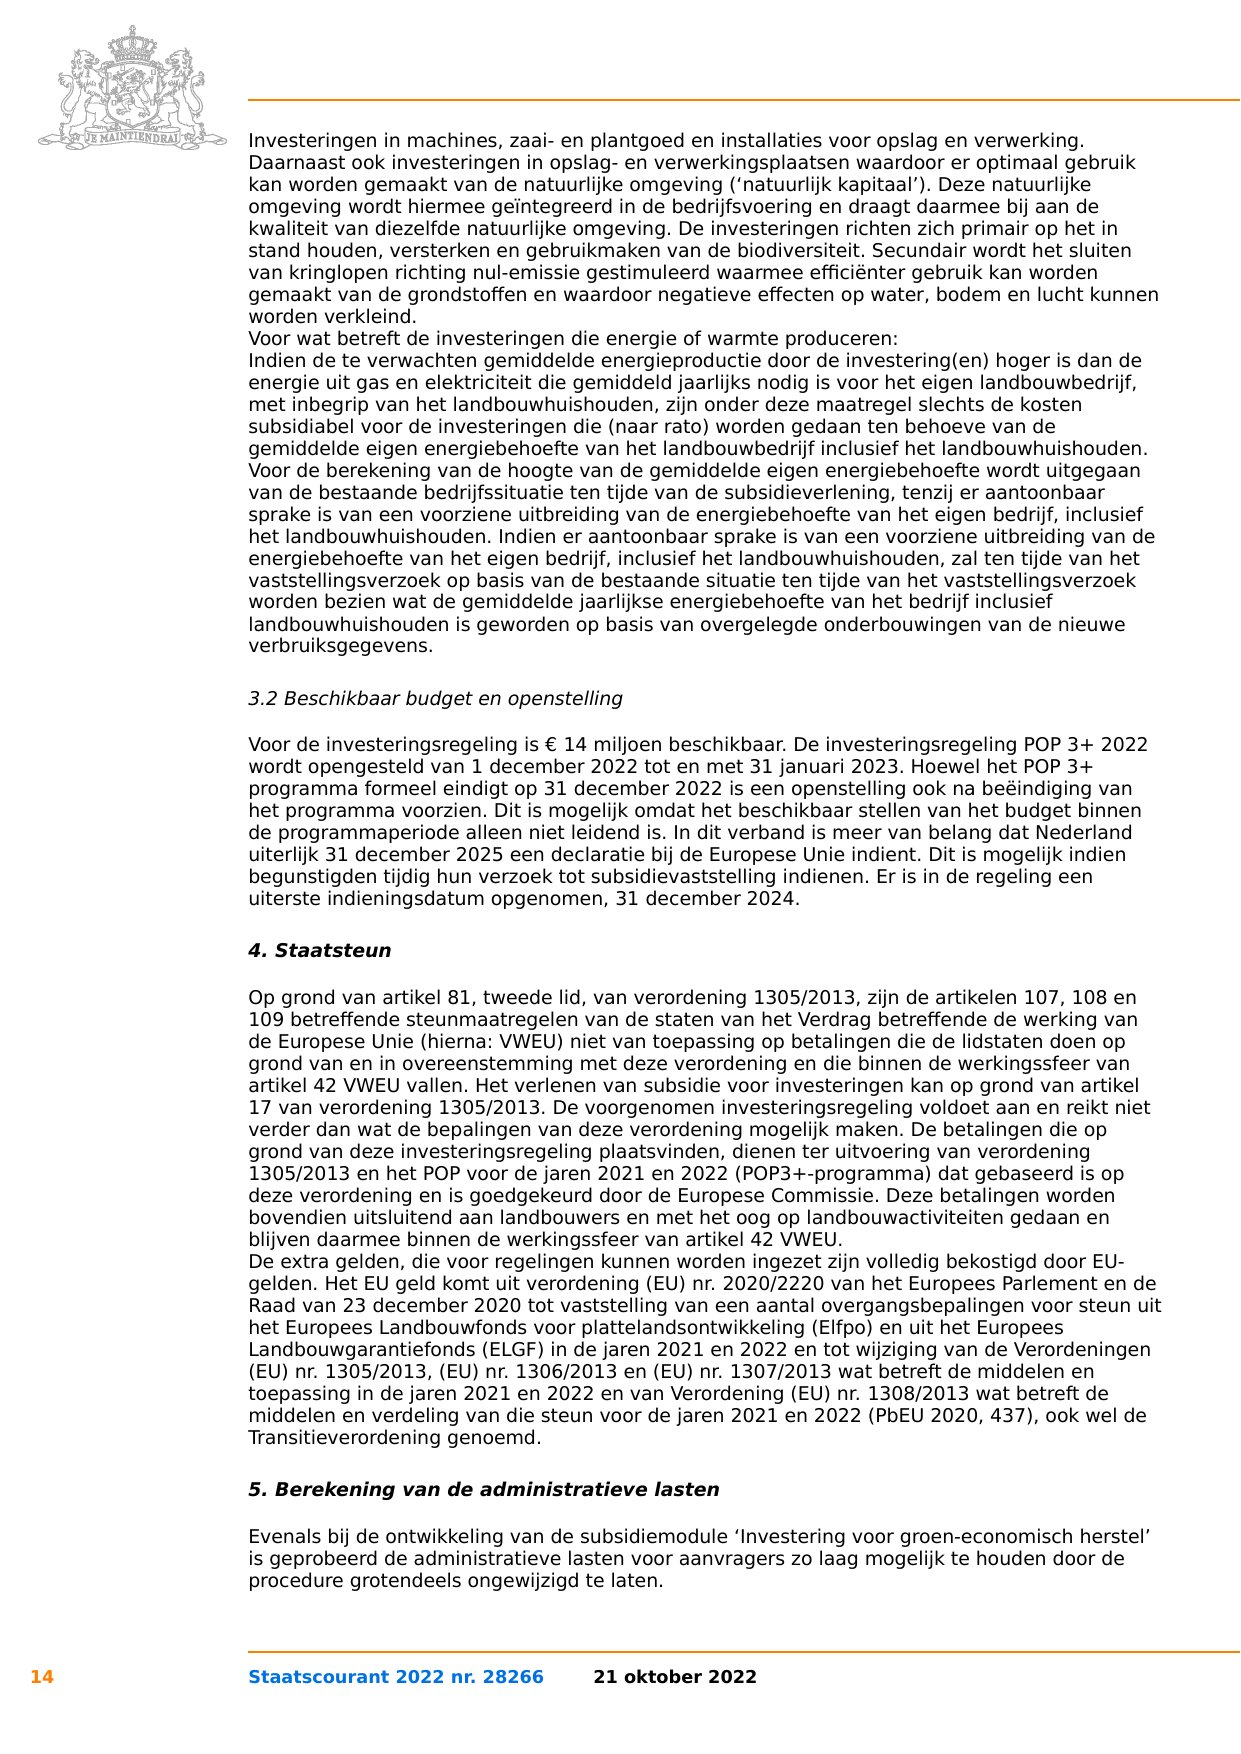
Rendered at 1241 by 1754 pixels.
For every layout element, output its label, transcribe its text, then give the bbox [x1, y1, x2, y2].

text Voor de investeringsregeling is € 14 miljoen beschikbaar. De investeringsregeling POP 3+ 2022 wordt opengesteld van 1 december 2022 tot en met 31 januari 2023. Hoewel het POP 3+ programma formeel eindigt op 31 december 2022 is een openstelling ook na beëindiging van het programma voorzien. Dit is mogelijk omdat het beschikbaar stellen van het budget binnen de programmaperiode alleen niet leidend is. In dit verband is meer van belang dat Nederland uiterlijk 31 december 2025 een declaratie bij de Europese Unie indient. Dit is mogelijk indien begunstigden tijdig hun verzoek tot subsidievaststelling indienen. Er is in de regeling een uiterste indieningsdatum opgenomen, 31 december 2024. [248, 734, 1163, 910]
subtitle 4. Staatsteun [248, 940, 1163, 962]
text Op grond van artikel 81, tweede lid, van verordening 1305/2013, zijn de artikelen 107, 108 en 109 betreffende steunmaatregelen van de staten van het Verdrag betreffende de werking van de Europese Unie (hierna: VWEU) niet van toepassing op betalingen die de lidstaten doen op grond van en in overeenstemming met deze verordening en die binnen de werkingssfeer van artikel 42 VWEU vallen. Het verlenen van subsidie voor investeringen kan op grond van artikel 17 van verordening 1305/2013. De voorgenomen investeringsregeling voldoet aan en reikt niet verder dan wat de bepalingen van deze verordening mogelijk maken. De betalingen die op grond van deze investeringsregeling plaatsvinden, dienen ter uitvoering van verordening 1305/2013 en het POP voor de jaren 2021 en 2022 (POP3+-programma) dat gebaseerd is op deze verordening en is goedgekeurd door de Europese Commissie. Deze betalingen worden bovendien uitsluitend aan landbouwers en met het oog op landbouwactiviteiten gedaan en blijven daarmee binnen de werkingssfeer van artikel 42 VWEU. [248, 987, 1163, 1251]
subtitle 3.2 Beschikbaar budget en openstelling [248, 687, 1163, 709]
text Evenals bij de ontwikkeling van de subsidiemodule ‘Investering voor groen-economisch herstel’ is geprobeerd de administratieve lasten voor aanvragers zo laag mogelijk te houden door de procedure grotendeels ongewijzigd te laten. [248, 1526, 1163, 1592]
picture [38, 25, 227, 150]
text Investeringen in machines, zaai- en plantgoed en installaties voor opslag en verwerking. Daarnaast ook investeringen in opslag- en verwerkingsplaatsen waardoor er optimaal gebruik kan worden gemaakt van de natuurlijke omgeving (‘natuurlijk kapitaal’). Deze natuurlijke omgeving wordt hiermee geïntegreerd in de bedrijfsvoering en draagt daarmee bij aan de kwaliteit van diezelfde natuurlijke omgeving. De investeringen richten zich primair op het in stand houden, versterken en gebruikmaken van de biodiversiteit. Secundair wordt het sluiten van kringlopen richting nul-emissie gestimuleerd waarmee efficiënter gebruik kan worden gemaakt van de grondstoffen en waardoor negatieve effecten op water, bodem en lucht kunnen worden verkleind. [248, 130, 1163, 328]
text Indien de te verwachten gemiddelde energieproductie door de investering(en) hoger is dan de energie uit gas en elektriciteit die gemiddeld jaarlijks nodig is voor het eigen landbouwbedrijf, met inbegrip van het landbouwhuishouden, zijn onder deze maatregel slechts de kosten subsidiabel voor de investeringen die (naar rato) worden gedaan ten behoeve van de gemiddelde eigen energiebehoefte van het landbouwbedrijf inclusief het landbouwhuishouden. Voor de berekening van de hoogte van de gemiddelde eigen energiebehoefte wordt uitgegaan van de bestaande bedrijfssituatie ten tijde van de subsidieverlening, tenzij er aantoonbaar sprake is van een voorziene uitbreiding van de energiebehoefte van het eigen bedrijf, inclusief het landbouwhuishouden. Indien er aantoonbaar sprake is van een voorziene uitbreiding van de energiebehoefte van het eigen bedrijf, inclusief het landbouwhuishouden, zal ten tijde van het vaststellingsverzoek op basis van de bestaande situatie ten tijde van het vaststellingsverzoek worden bezien wat de gemiddelde jaarlijkse energiebehoefte van het bedrijf inclusief landbouwhuishouden is geworden op basis van overgelegde onderbouwingen van de nieuwe verbruiksgegevens. [248, 350, 1163, 657]
subtitle 5. Berekening van de administratieve lasten [248, 1479, 1163, 1501]
text De extra gelden, die voor regelingen kunnen worden ingezet zijn volledig bekostigd door EU-gelden. Het EU geld komt uit verordening (EU) nr. 2020/2220 van het Europees Parlement en de Raad van 23 december 2020 tot vaststelling van een aantal overgangsbepalingen voor steun uit het Europees Landbouwfonds voor plattelandsontwikkeling (Elfpo) en uit het Europees Landbouwgarantiefonds (ELGF) in de jaren 2021 en 2022 en tot wijziging van de Verordeningen (EU) nr. 1305/2013, (EU) nr. 1306/2013 en (EU) nr. 1307/2013 wat betreft de middelen en toepassing in de jaren 2021 en 2022 en van Verordening (EU) nr. 1308/2013 wat betreft de middelen en verdeling van die steun voor de jaren 2021 en 2022 (PbEU 2020, 437), ook wel de Transitieverordening genoemd. [248, 1251, 1163, 1449]
text Voor wat betreft de investeringen die energie of warmte produceren: [248, 328, 1163, 350]
